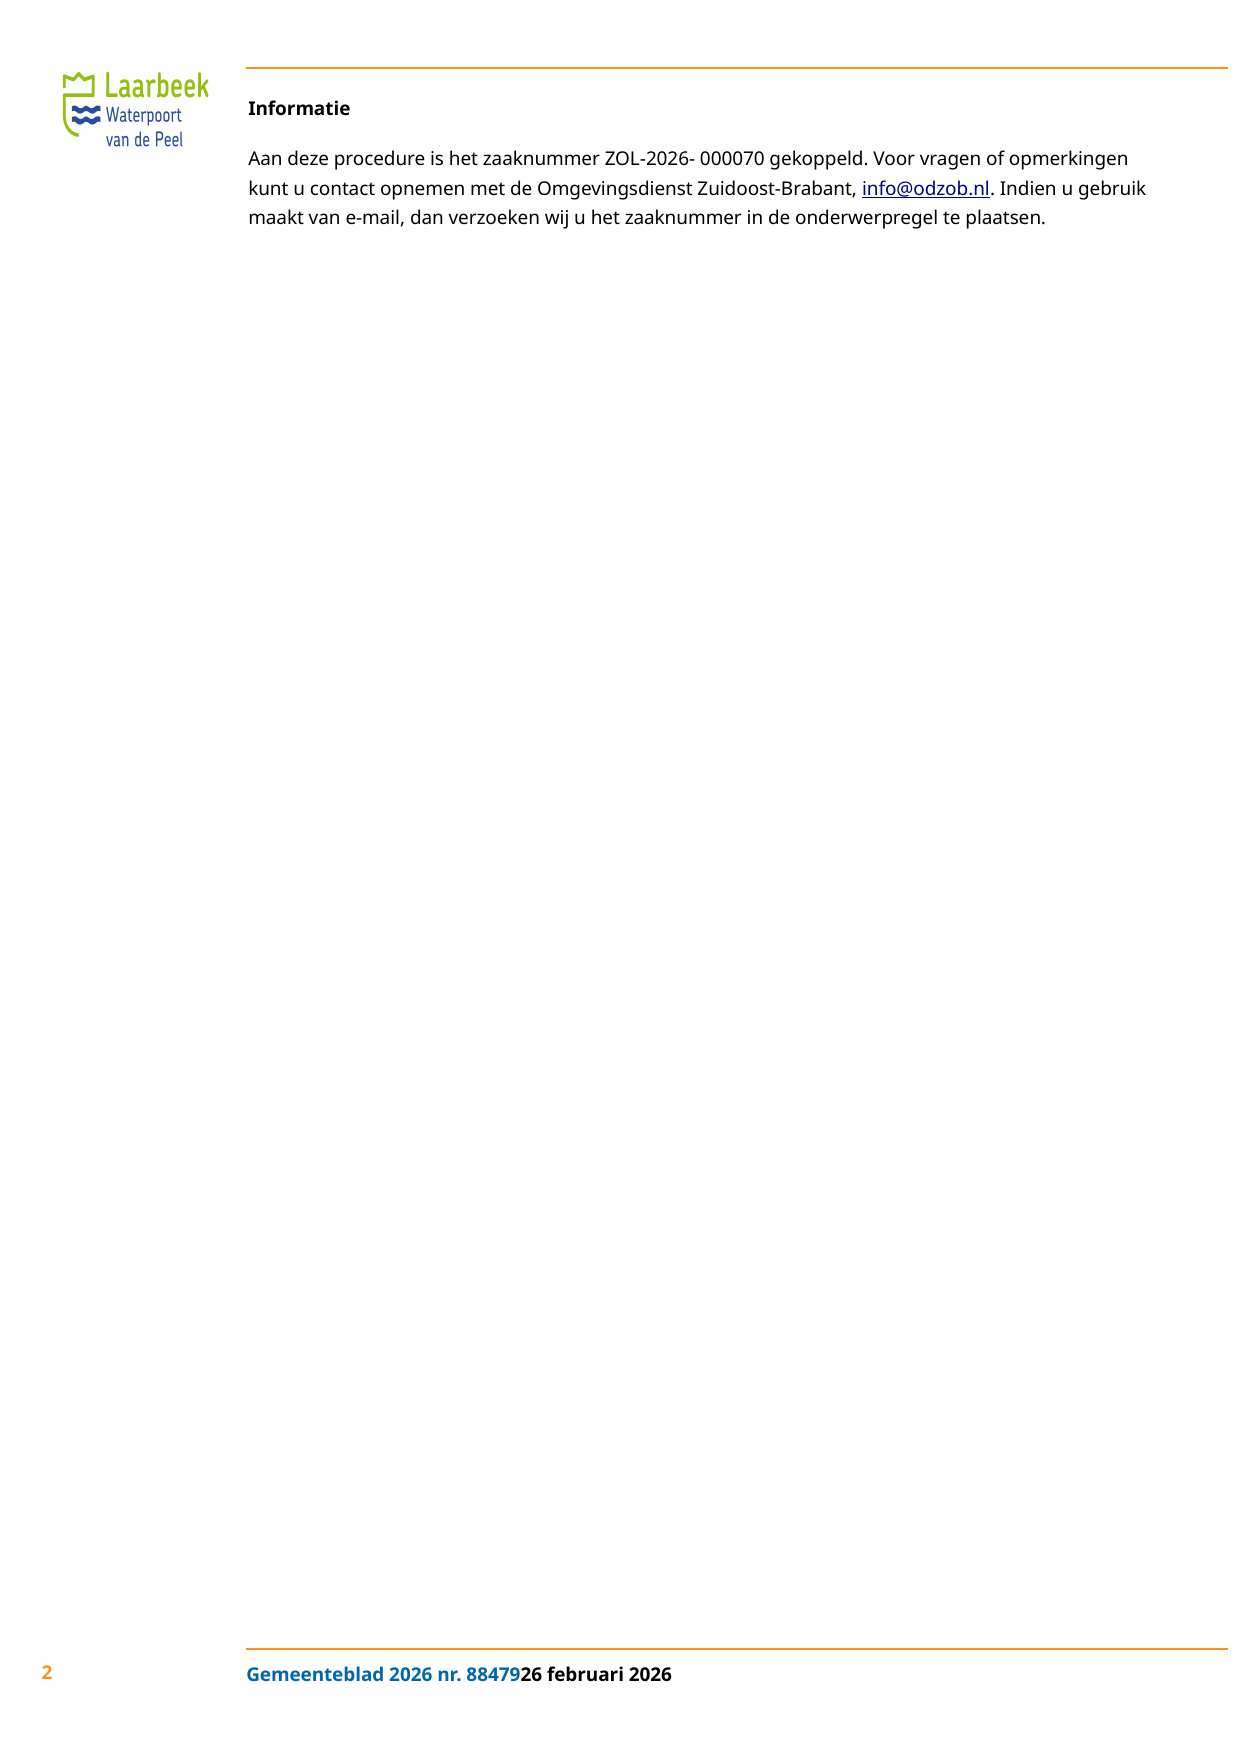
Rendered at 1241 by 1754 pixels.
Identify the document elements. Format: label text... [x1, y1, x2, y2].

picture [41, 47, 231, 172]
text Aan deze procedure is het zaaknummer ZOL-2026- 000070 gekoppeld. Voor vragen of opmerkingen kunt u contact opnemen met de Omgevingsdienst Zuidoost-Brabant, info@odzob.nl. Indien u gebruik maakt van e-mail, dan verzoeken wij u het zaaknummer in de onderwerpregel te plaatsen. [248, 145, 1152, 230]
text Informatie [248, 95, 1152, 121]
